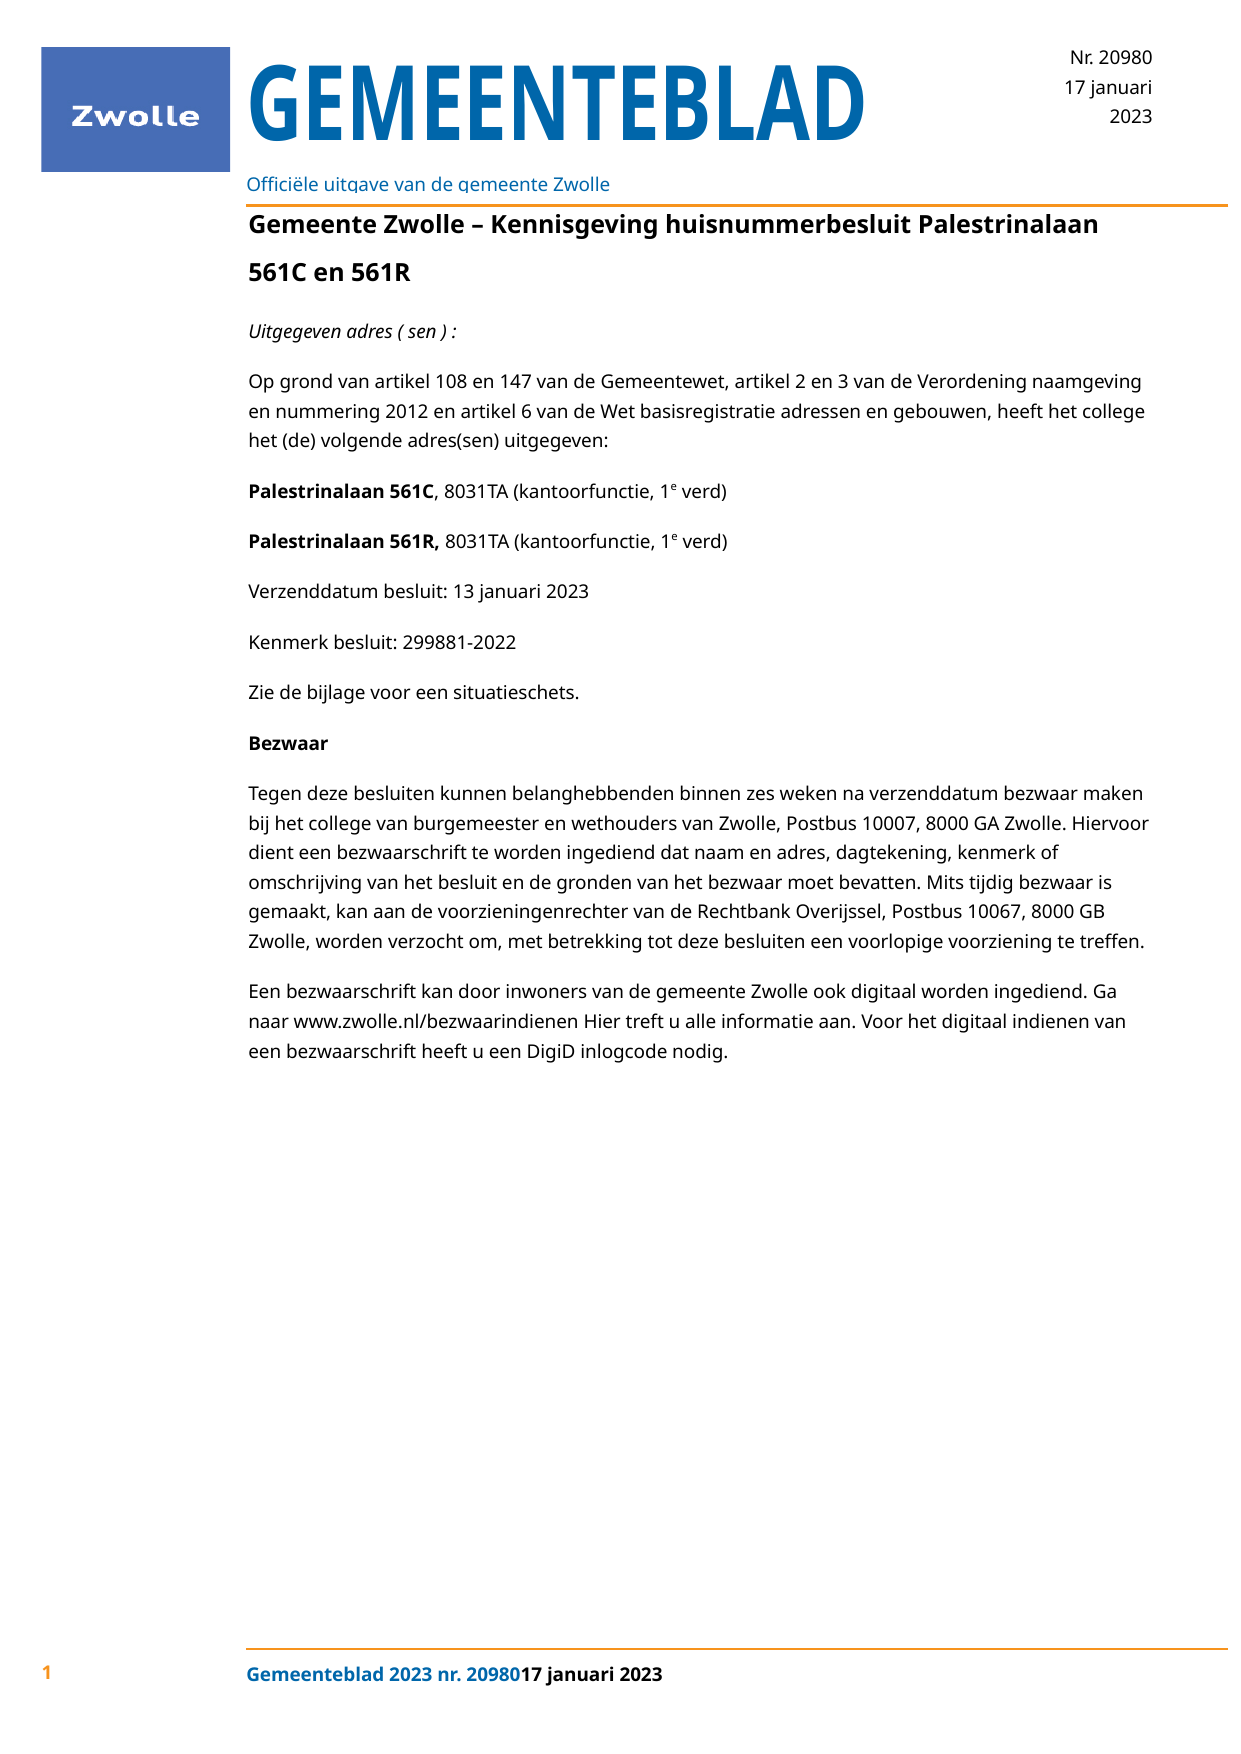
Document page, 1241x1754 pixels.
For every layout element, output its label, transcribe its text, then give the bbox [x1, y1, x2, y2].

text Bezwaar [248, 730, 1152, 756]
text Palestrinalaan 561R, 8031TA (kantoorfunctie, 1e verd) [248, 528, 1152, 554]
text Kenmerk besluit: 299881-2022 [248, 629, 1152, 655]
text Gemeente Zwolle – Kennisgeving huisnummerbesluit Palestrinalaan 561C en 561R [248, 207, 1152, 288]
text Tegen deze besluiten kunnen belanghebbenden binnen zes weken na verzenddatum bezwaar maken bij het college van burgemeester en wethouders van Zwolle, Postbus 10007, 8000 GA Zwolle. Hiervoor dient een bezwaarschrift te worden ingediend dat naam en adres, dagtekening, kenmerk of omschrijving van het besluit en de gronden van het bezwaar moet bevatten. Mits tijdig bezwaar is gemaakt, kan aan de voorzieningenrechter van de Rechtbank Overijssel, Postbus 10067, 8000 GB Zwolle, worden verzocht om, met betrekking tot deze besluiten een voorlopige voorziening te treffen. [248, 780, 1152, 954]
text Uitgegeven adres ( sen ) : [248, 318, 1152, 344]
text Palestrinalaan 561C, 8031TA (kantoorfunctie, 1e verd) [248, 478, 1152, 504]
text Op grond van artikel 108 en 147 van de Gemeentewet, artikel 2 en 3 van de Verordening naamgeving en nummering 2012 en artikel 6 van de Wet basisregistratie adressen en gebouwen, heeft het college het (de) volgende adres(sen) uitgegeven: [248, 368, 1152, 453]
picture [41, 47, 231, 172]
text Een bezwaarschrift kan door inwoners van de gemeente Zwolle ook digitaal worden ingediend. Ga naar www.zwolle.nl/bezwaarindienen Hier treft u alle informatie aan. Voor het digitaal indienen van een bezwaarschrift heeft u een DigiD inlogcode nodig. [248, 979, 1152, 1064]
text Zie de bijlage voor een situatieschets. [248, 679, 1152, 705]
text Verzenddatum besluit: 13 januari 2023 [248, 579, 1152, 604]
